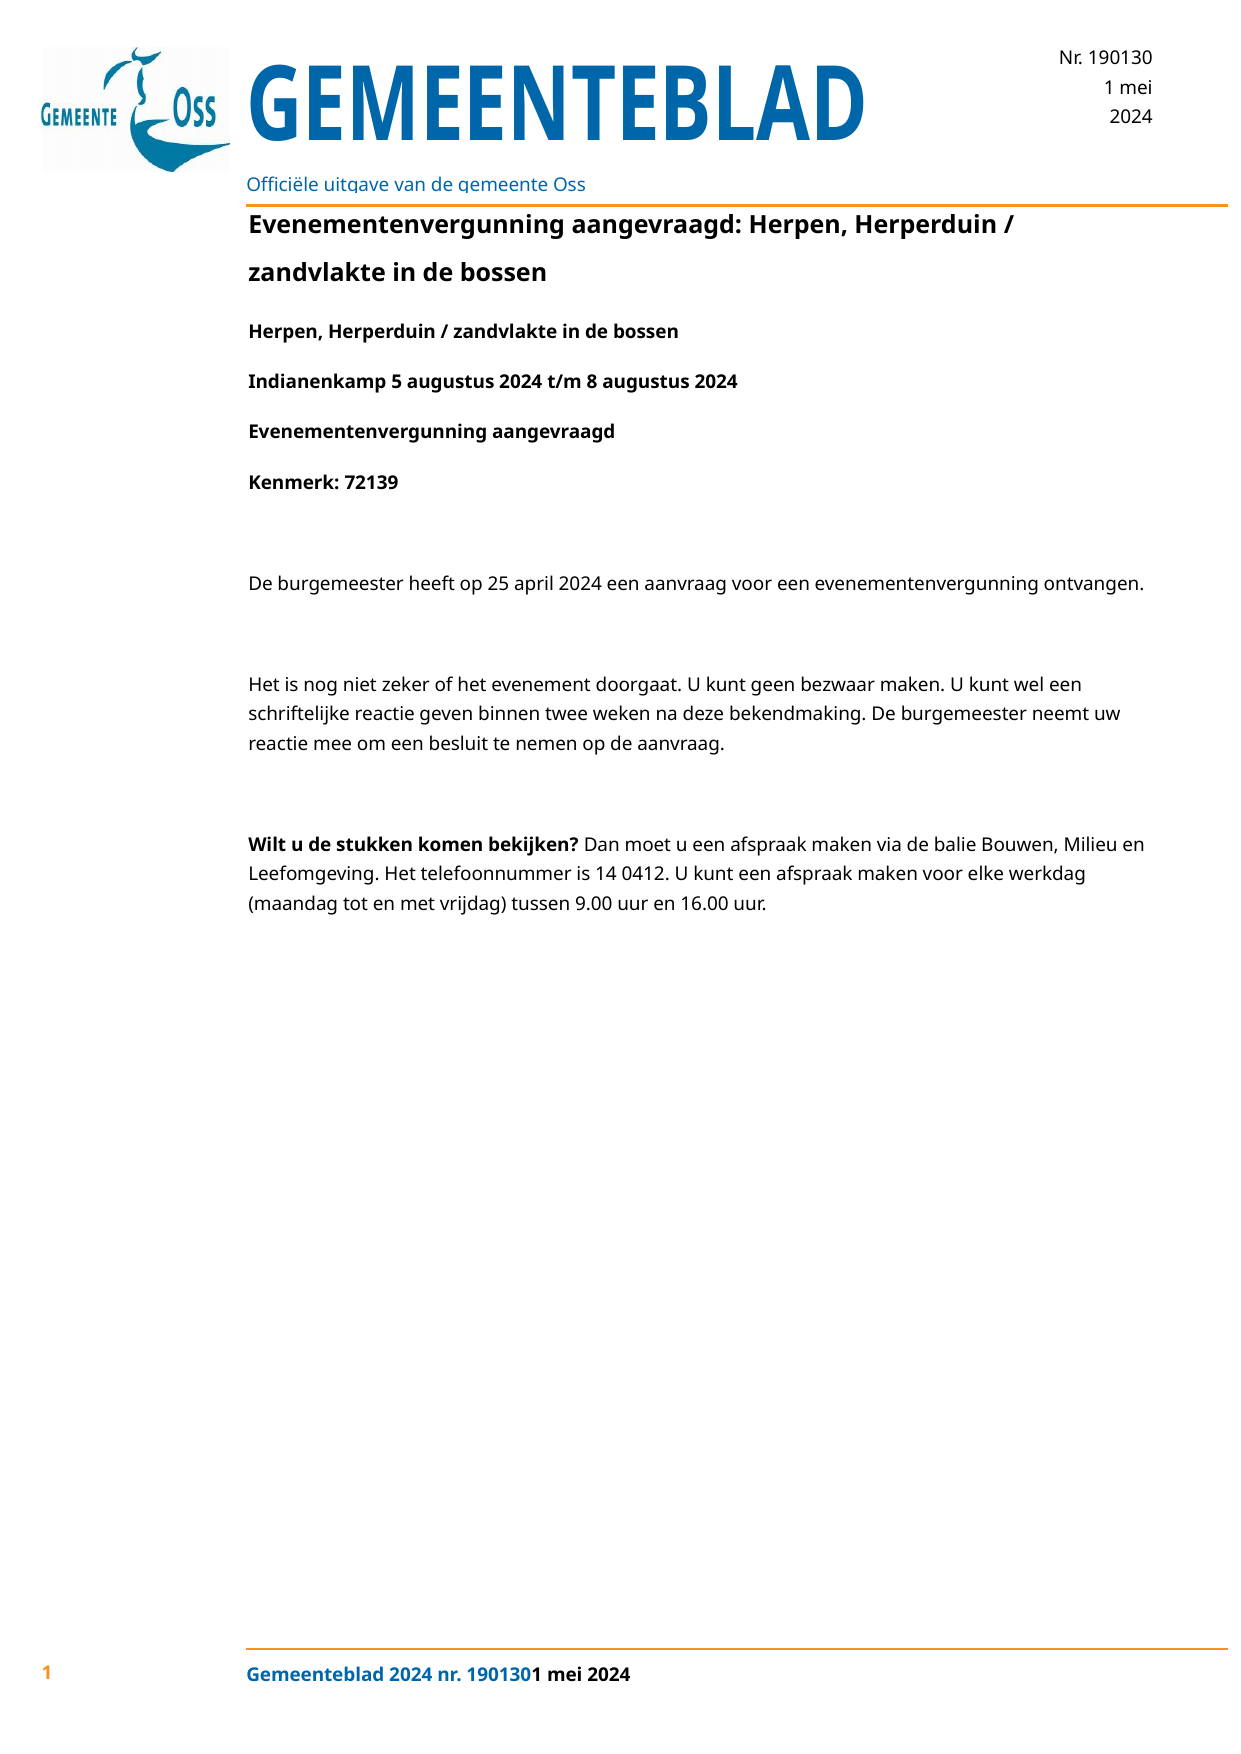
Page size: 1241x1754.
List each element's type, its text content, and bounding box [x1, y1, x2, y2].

picture [41, 47, 231, 172]
text Evenementenvergunning aangevraagd: Herpen, Herperduin / zandvlakte in de bossen [248, 207, 1152, 288]
text Indianenkamp 5 augustus 2024 t/m 8 augustus 2024 [248, 368, 1152, 394]
text De burgemeester heeft op 25 april 2024 een aanvraag voor een evenementenvergunning ontvangen. [248, 570, 1152, 596]
text Kenmerk: 72139 [248, 469, 1152, 495]
text Wilt u de stukken komen bekijken? Dan moet u een afspraak maken via de balie Bouwen, Milieu en Leefomgeving. Het telefoonnummer is 14 0412. U kunt een afspraak maken voor elke werkdag (maandag tot en met vrijdag) tussen 9.00 uur en 16.00 uur. [248, 831, 1152, 916]
text Evenementenvergunning aangevraagd [248, 419, 1152, 444]
text Het is nog niet zeker of het evenement doorgaat. U kunt geen bezwaar maken. U kunt wel een schriftelijke reactie geven binnen twee weken na deze bekendmaking. De burgemeester neemt uw reactie mee om een besluit te nemen op de aanvraag. [248, 671, 1152, 756]
text Herpen, Herperduin / zandvlakte in de bossen [248, 318, 1152, 344]
